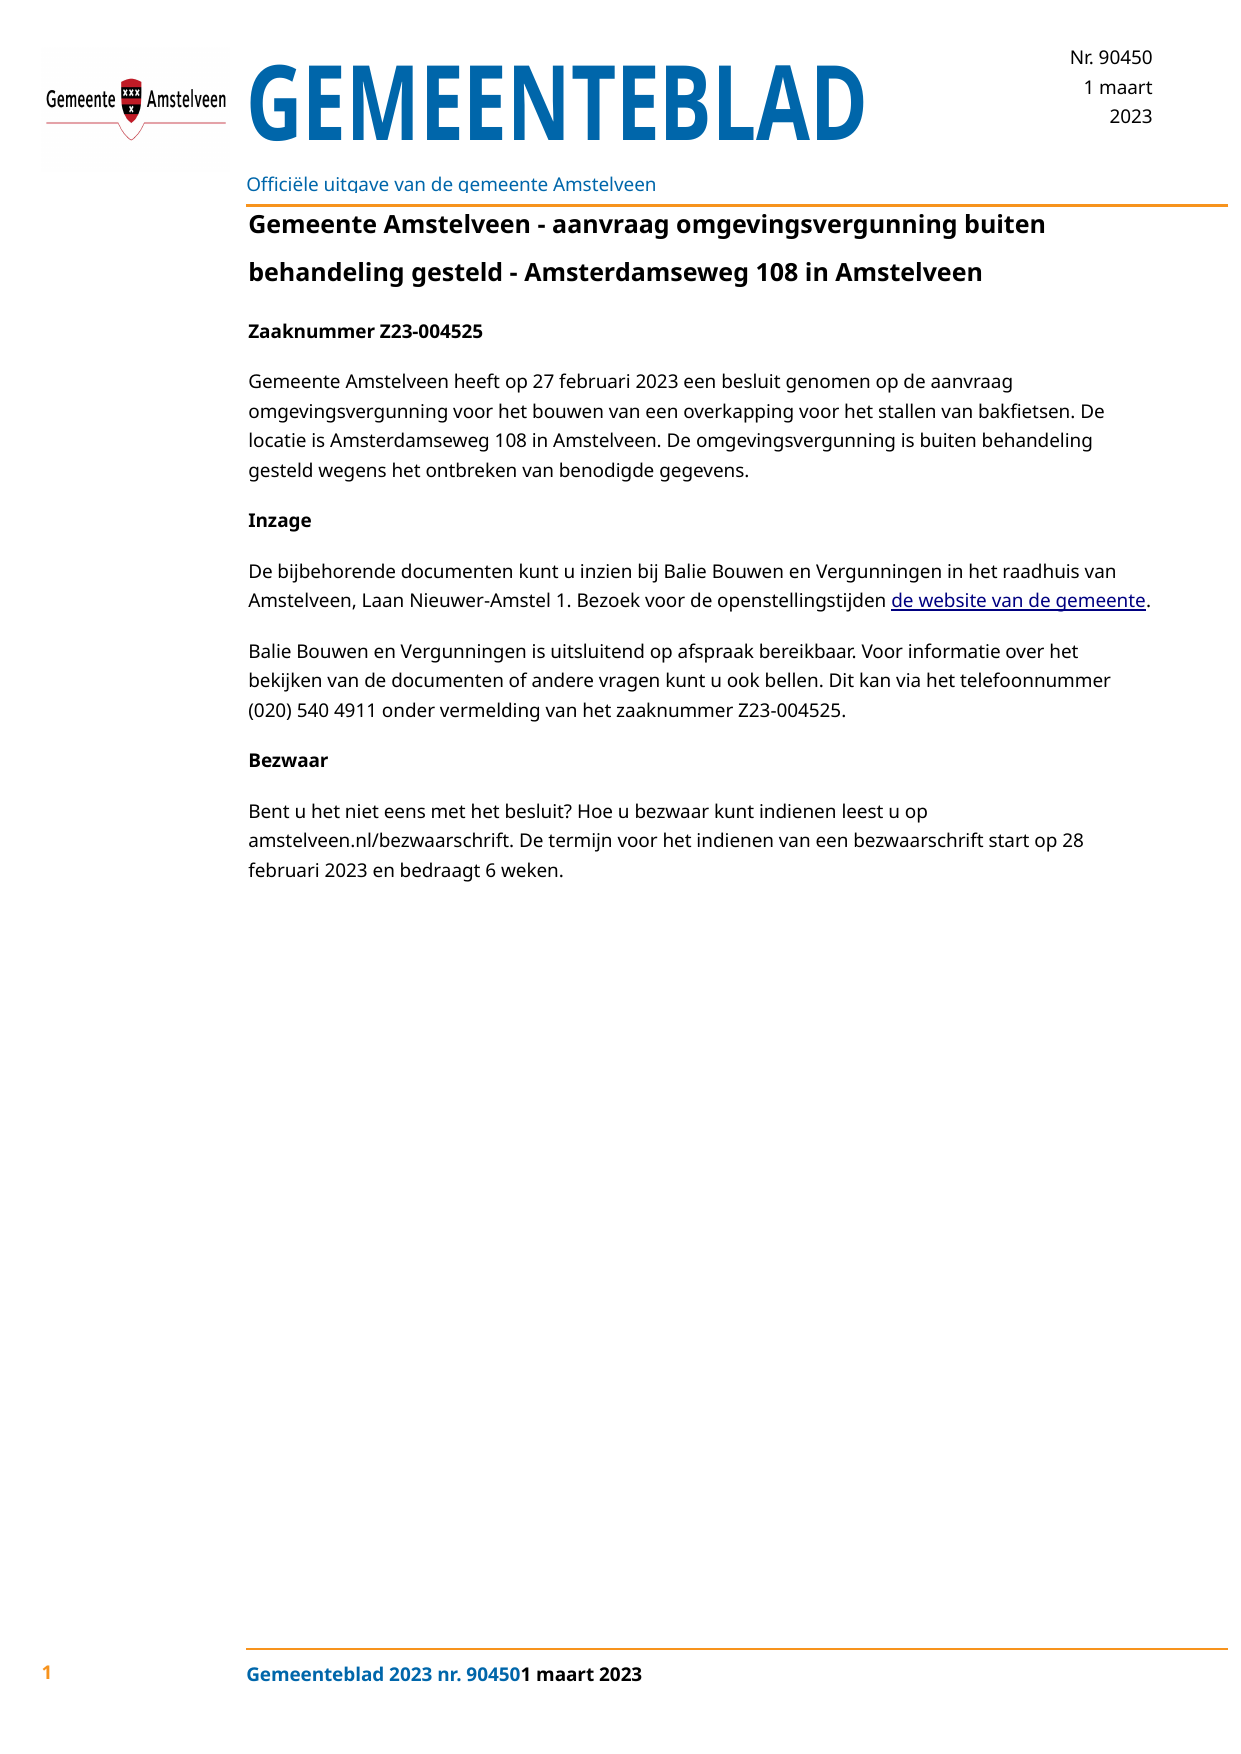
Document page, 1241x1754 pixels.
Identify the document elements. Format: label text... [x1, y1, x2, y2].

text Zaaknummer Z23-004525 [248, 318, 1152, 344]
text Bezwaar [248, 747, 1152, 773]
text Bent u het niet eens met het besluit? Hoe u bezwaar kunt indienen leest u op amstelveen.nl/bezwaarschrift. De termijn voor het indienen van een bezwaarschrift start op 28 februari 2023 en bedraagt 6 weken. [248, 798, 1152, 883]
text Gemeente Amstelveen heeft op 27 februari 2023 een besluit genomen op de aanvraag omgevingsvergunning voor het bouwen van een overkapping voor het stallen van bakfietsen. De locatie is Amsterdamseweg 108 in Amstelveen. De omgevingsvergunning is buiten behandeling gesteld wegens het ontbreken van benodigde gegevens. [248, 368, 1152, 483]
text Gemeente Amstelveen - aanvraag omgevingsvergunning buiten behandeling gesteld - Amsterdamseweg 108 in Amstelveen [248, 207, 1152, 288]
text Inzage [248, 507, 1152, 533]
picture [41, 47, 231, 172]
text Balie Bouwen en Vergunningen is uitsluitend op afspraak bereikbaar. Voor informatie over het bekijken van de documenten of andere vragen kunt u ook bellen. Dit kan via het telefoonnummer (020) 540 4911 onder vermelding van het zaaknummer Z23-004525. [248, 638, 1152, 723]
text De bijbehorende documenten kunt u inzien bij Balie Bouwen en Vergunningen in het raadhuis van Amstelveen, Laan Nieuwer-Amstel 1. Bezoek voor de openstellingstijden de website van de gemeente. [248, 558, 1152, 613]
